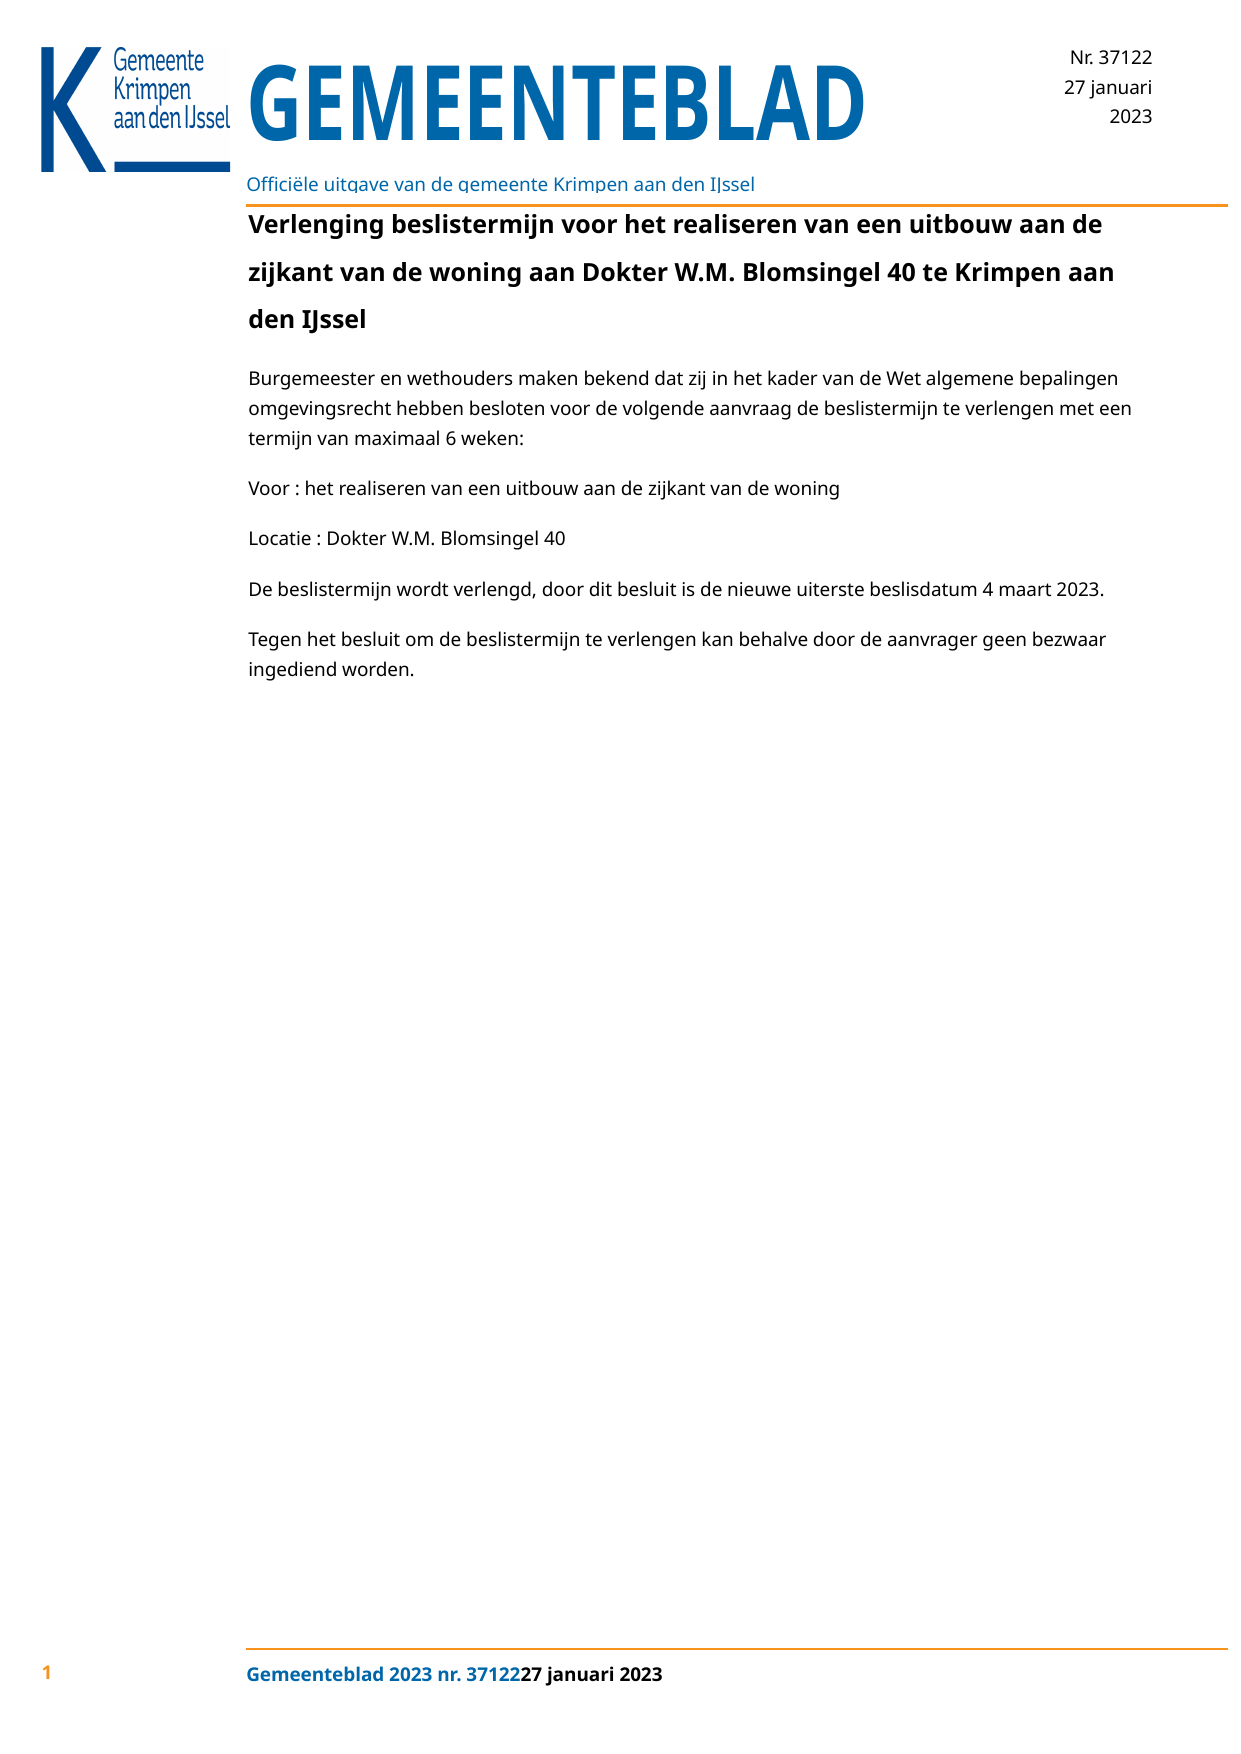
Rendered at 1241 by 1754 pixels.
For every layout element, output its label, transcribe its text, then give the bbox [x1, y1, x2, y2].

picture [41, 47, 231, 172]
text Voor : het realiseren van een uitbouw aan de zijkant van de woning [248, 475, 1152, 501]
text Tegen het besluit om de beslistermijn te verlengen kan behalve door de aanvrager geen bezwaar ingediend worden. [248, 626, 1152, 682]
text De beslistermijn wordt verlengd, door dit besluit is de nieuwe uiterste beslisdatum 4 maart 2023. [248, 576, 1152, 602]
text Burgemeester en wethouders maken bekend dat zij in het kader van de Wet algemene bepalingen omgevingsrecht hebben besloten voor de volgende aanvraag de beslistermijn te verlengen met een termijn van maximaal 6 weken: [248, 366, 1152, 450]
text Verlenging beslistermijn voor het realiseren van een uitbouw aan de zijkant van de woning aan Dokter W.M. Blomsingel 40 te Krimpen aan den IJssel [248, 207, 1152, 336]
text Locatie : Dokter W.M. Blomsingel 40 [248, 526, 1152, 551]
